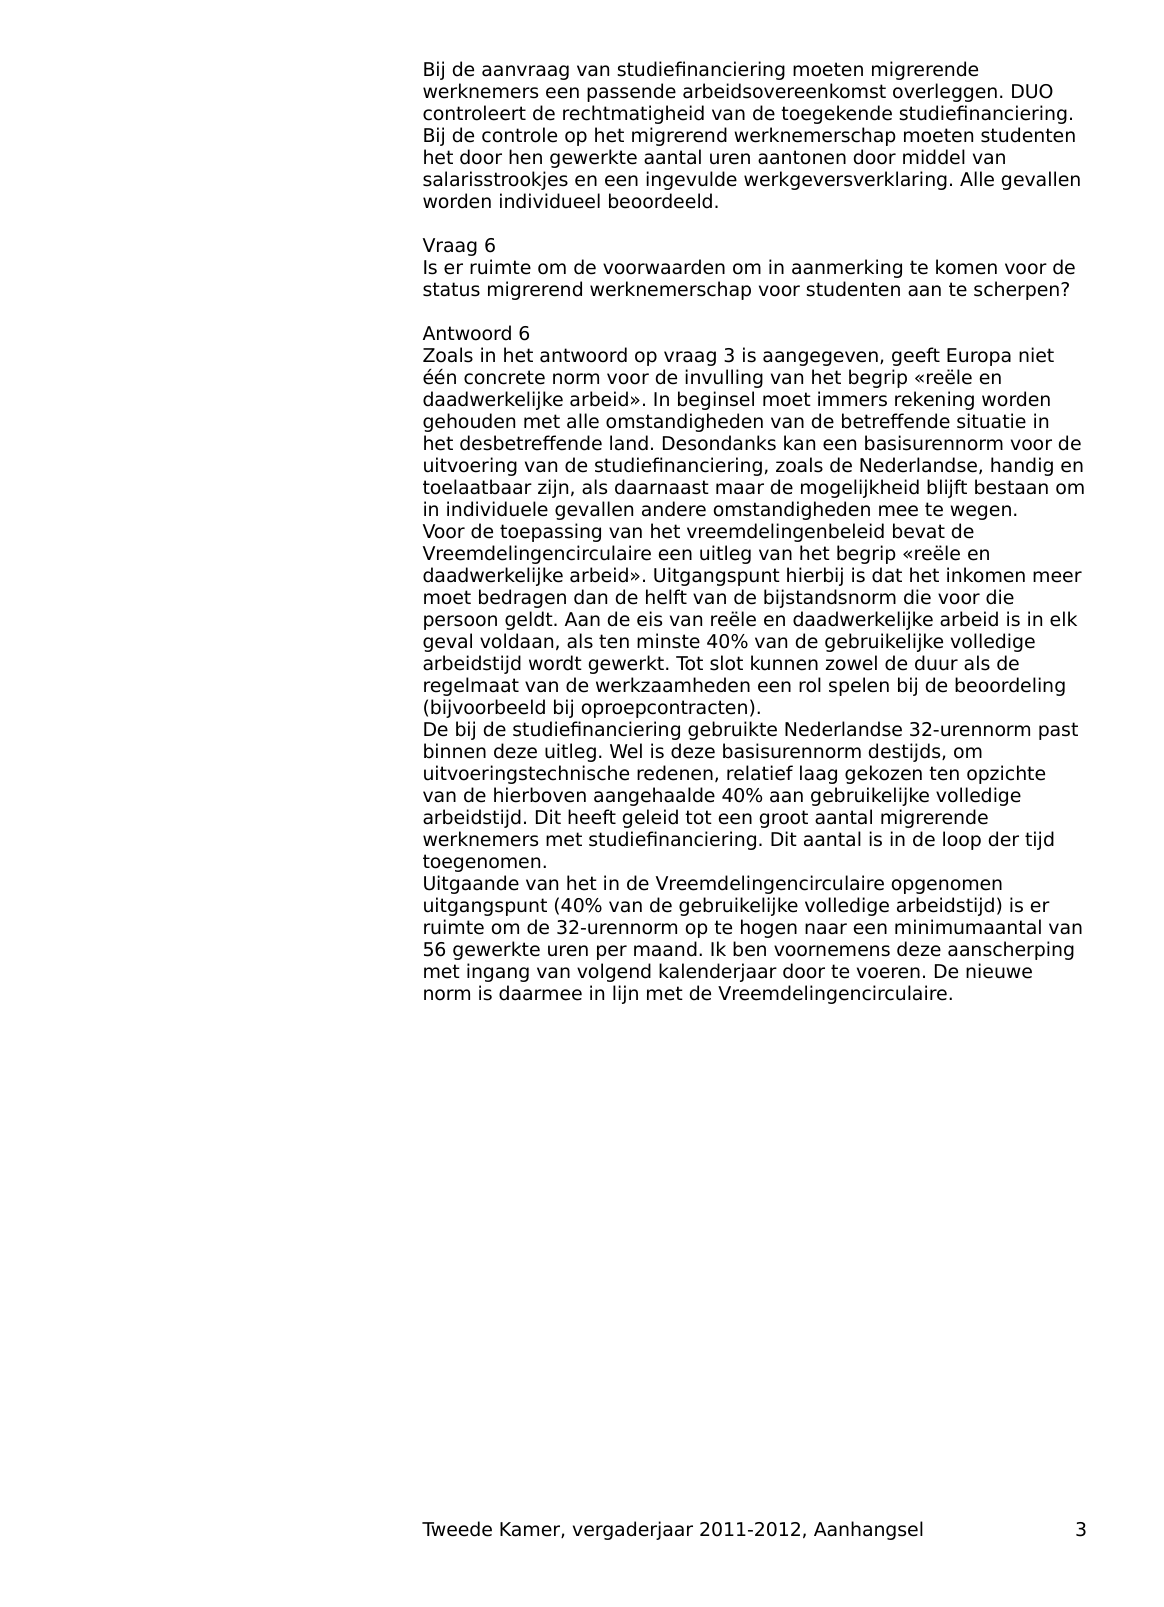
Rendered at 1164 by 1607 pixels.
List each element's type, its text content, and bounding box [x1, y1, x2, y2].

text Bij de aanvraag van studiefinanciering moeten migrerende werknemers een passende arbeidsovereenkomst overleggen. DUO controleert de rechtmatigheid van de toegekende studiefinanciering. Bij de controle op het migrerend werknemerschap moeten studenten het door hen gewerkte aantal uren aantonen door middel van salarisstrookjes en een ingevulde werkgeversverklaring. Alle gevallen worden individueel beoordeeld. [422, 59, 1087, 213]
text Is er ruimte om de voorwaarden om in aanmerking te komen voor de status migrerend werknemerschap voor studenten aan te scherpen? [422, 257, 1087, 301]
text De bij de studiefinanciering gebruikte Nederlandse 32-urennorm past binnen deze uitleg. Wel is deze basisurennorm destijds, om uitvoeringstechnische redenen, relatief laag gekozen ten opzichte van de hierboven aangehaalde 40% aan gebruikelijke volledige arbeidstijd. Dit heeft geleid tot een groot aantal migrerende werknemers met studiefinanciering. Dit aantal is in de loop der tijd toegenomen. [422, 719, 1087, 873]
text Uitgaande van het in de Vreemdelingencirculaire opgenomen uitgangspunt (40% van de gebruikelijke volledige arbeidstijd) is er ruimte om de 32-urennorm op te hogen naar een minimumaantal van 56 gewerkte uren per maand. Ik ben voornemens deze aanscherping met ingang van volgend kalenderjaar door te voeren. De nieuwe norm is daarmee in lijn met de Vreemdelingencirculaire. [422, 873, 1087, 1004]
text Vraag 6 [422, 235, 1087, 257]
text Zoals in het antwoord op vraag 3 is aangegeven, geeft Europa niet één concrete norm voor de invulling van het begrip «reële en daadwerkelijke arbeid». In beginsel moet immers rekening worden gehouden met alle omstandigheden van de betreffende situatie in het desbetreffende land. Desondanks kan een basisurennorm voor de uitvoering van de studiefinanciering, zoals de Nederlandse, handig en toelaatbaar zijn, als daarnaast maar de mogelijkheid blijft bestaan om in individuele gevallen andere omstandigheden mee te wegen. [422, 345, 1087, 521]
text Voor de toepassing van het vreemdelingenbeleid bevat de Vreemdelingencirculaire een uitleg van het begrip «reële en daadwerkelijke arbeid». Uitgangspunt hierbij is dat het inkomen meer moet bedragen dan de helft van de bijstandsnorm die voor die persoon geldt. Aan de eis van reële en daadwerkelijke arbeid is in elk geval voldaan, als ten minste 40% van de gebruikelijke volledige arbeidstijd wordt gewerkt. Tot slot kunnen zowel de duur als de regelmaat van de werkzaamheden een rol spelen bij de beoordeling (bijvoorbeeld bij oproepcontracten). [422, 521, 1087, 719]
text Antwoord 6 [422, 323, 1087, 345]
